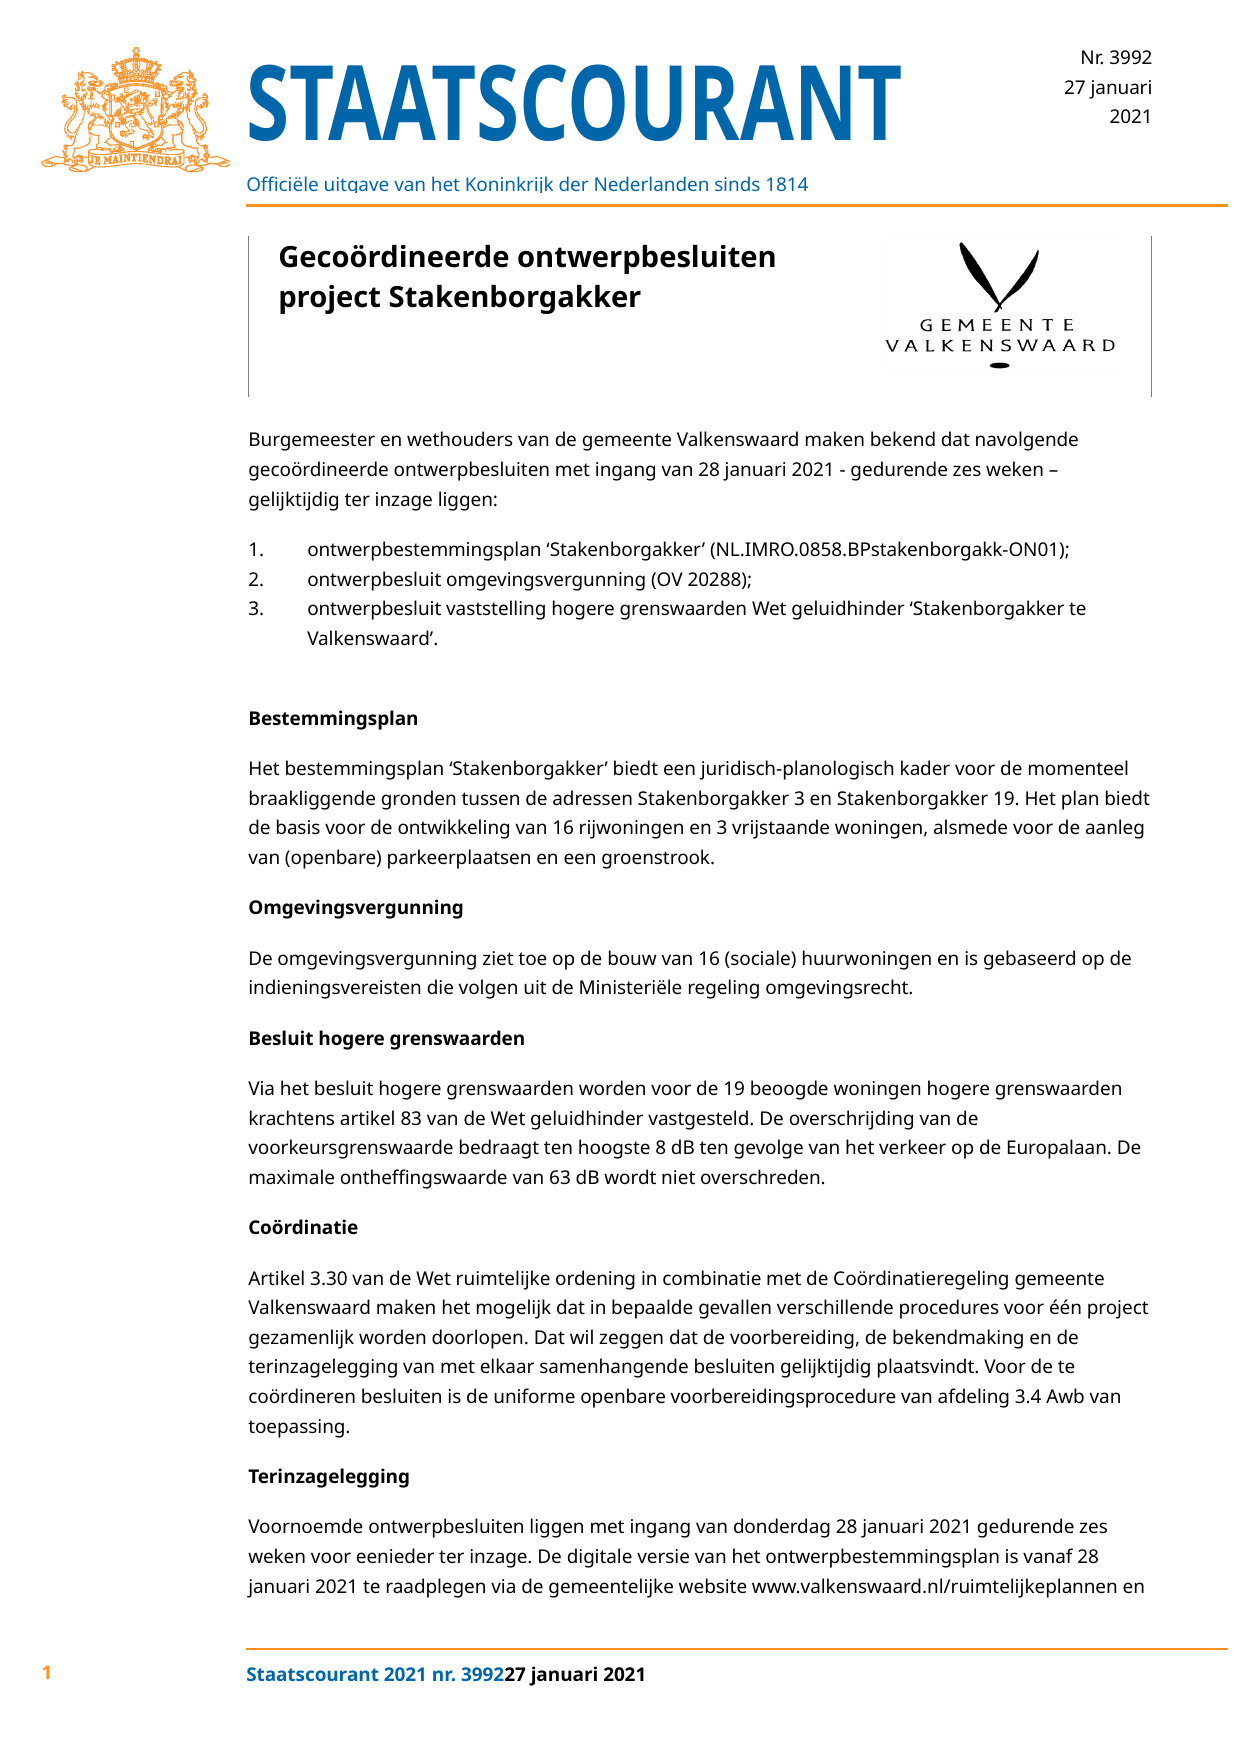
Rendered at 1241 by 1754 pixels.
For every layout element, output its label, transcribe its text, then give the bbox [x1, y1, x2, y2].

text Voornoemde ontwerpbesluiten liggen met ingang van donderdag 28 januari 2021 gedurende zes weken voor eenieder ter inzage. De digitale versie van het ontwerpbestemmingsplan is vanaf 28 januari 2021 te raadplegen via de gemeentelijke website www.valkenswaard.nl/ruimtelijkeplannen en [248, 1514, 1152, 1599]
text Bestemmingsplan [248, 705, 1152, 731]
text Burgemeester en wethouders van de gemeente Valkenswaard maken bekend dat navolgende gecoördineerde ontwerpbesluiten met ingang van 28 januari 2021 - gedurende zes weken – gelijktijdig ter inzage liggen: [248, 427, 1152, 512]
text Via het besluit hogere grenswaarden worden voor de 19 beoogde woningen hogere grenswaarden krachtens artikel 83 van de Wet geluidhinder vastgesteld. De overschrijding van de voorkeursgrenswaarde bedraagt ten hoogste 8 dB ten gevolge van het verkeer op de Europalaan. De maximale ontheffingswaarde van 63 dB wordt niet overschreden. [248, 1075, 1152, 1190]
table_header Gecoördineerde ontwerpbesluiten project Stakenborgakker [249, 236, 850, 397]
text Het bestemmingsplan ‘Stakenborgakker’ biedt een juridisch-planologisch kader voor de momenteel braakliggende gronden tussen de adressen Stakenborgakker 3 en Stakenborgakker 19. Het plan biedt de basis voor de ontwikkeling van 16 rijwoningen en 3 vrijstaande woningen, alsmede voor de aanleg van (openbare) parkeerplaatsen en een groenstrook. [248, 755, 1152, 870]
list ontwerpbesluit vaststelling hogere grenswaarden Wet geluidhinder ‘Stakenborgakker te Valkenswaard’. [248, 595, 1152, 651]
list ontwerpbesluit omgevingsvergunning (OV 20288); [248, 566, 1152, 592]
text Coördinatie [248, 1214, 1152, 1240]
table_header [850, 236, 1151, 397]
picture [41, 47, 231, 172]
text Besluit hogere grenswaarden [248, 1025, 1152, 1051]
text De omgevingsvergunning ziet toe op de bouw van 16 (sociale) huurwoningen en is gebaseerd op de indieningsvereisten die volgen uit de Ministeriële regeling omgevingsrecht. [248, 945, 1152, 1000]
list ontwerpbestemmingsplan ‘Stakenborgakker’ (NL.IMRO.0858.BPstakenborgakk-ON01); [248, 536, 1152, 562]
text Artikel 3.30 van de Wet ruimtelijke ordening in combinatie met de Coördinatieregeling gemeente Valkenswaard maken het mogelijk dat in bepaalde gevallen verschillende procedures voor één project gezamenlijk worden doorlopen. Dat wil zeggen dat de voorbereiding, de bekendmaking en de terinzagelegging van met elkaar samenhangende besluiten gelijktijdig plaatsvindt. Voor de te coördineren besluiten is de uniforme openbare voorbereidingsprocedure van afdeling 3.4 Awb van toepassing. [248, 1265, 1152, 1439]
text Terinzagelegging [248, 1463, 1152, 1489]
text Omgevingsvergunning [248, 894, 1152, 920]
picture [882, 236, 1119, 372]
